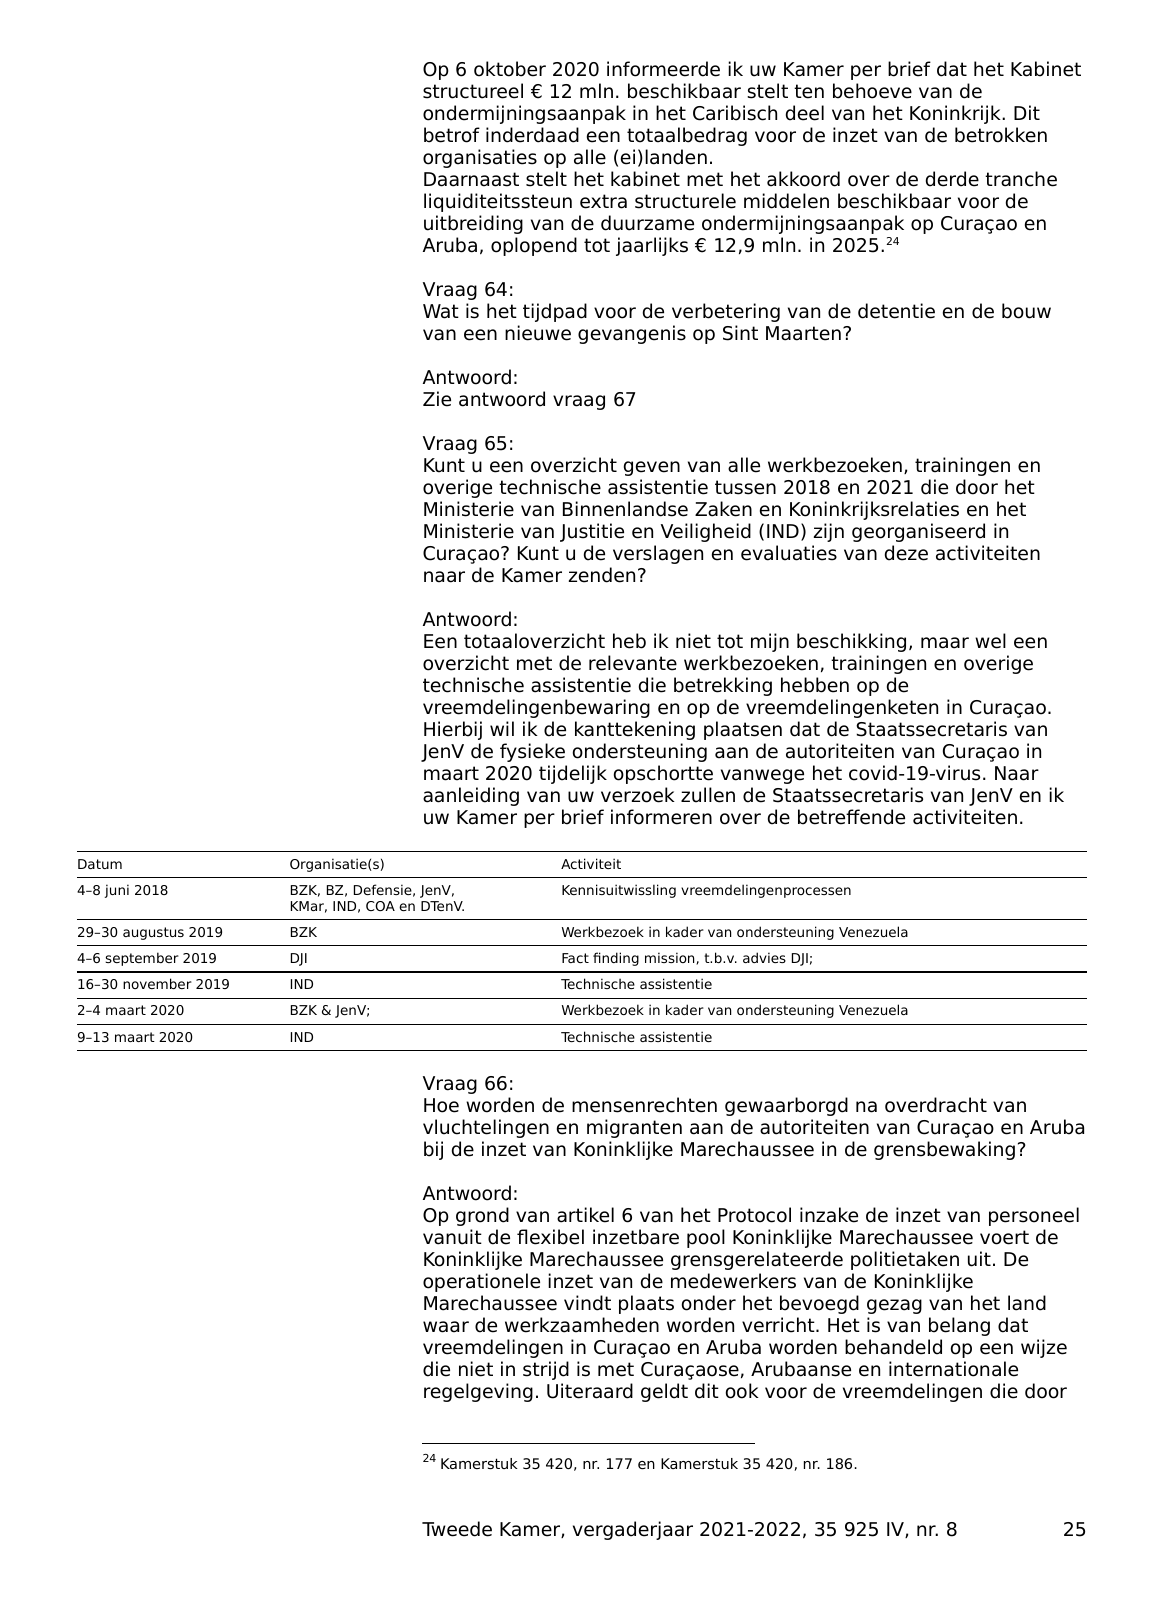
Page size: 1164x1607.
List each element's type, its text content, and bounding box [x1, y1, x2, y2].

table_cell Technische assistentie [555, 1025, 1087, 1050]
text Vraag 64: [422, 279, 1087, 301]
table_cell Fact finding mission, t.b.v. advies DJI; [555, 946, 1087, 971]
table_header Organisatie(s) [284, 852, 555, 877]
text Hoe worden de mensenrechten gewaarborgd na overdracht van vluchtelingen en migranten aan de autoriteiten van Curaçao en Aruba bij de inzet van Koninklijke Marechaussee in de grensbewaking? [422, 1095, 1087, 1161]
text Wat is het tijdpad voor de verbetering van de detentie en de bouw van een nieuwe gevangenis op Sint Maarten? [422, 301, 1087, 345]
text Zie antwoord vraag 67 [422, 389, 1087, 411]
table_cell Technische assistentie [555, 973, 1087, 997]
table_cell 2–4 maart 2020 [77, 999, 283, 1024]
table_cell IND [284, 1025, 555, 1050]
table_cell Kennisuitwissling vreemdelingenprocessen [555, 878, 1087, 919]
table_cell 9–13 maart 2020 [77, 1025, 283, 1050]
text Op 6 oktober 2020 informeerde ik uw Kamer per brief dat het Kabinet structureel € 12 mln. beschikbaar stelt ten behoeve van de ondermijningsaanpak in het Caribisch deel van het Koninkrijk. Dit betrof inderdaad een totaalbedrag voor de inzet van de betrokken organisaties op alle (ei)landen. [422, 59, 1087, 169]
table_cell BZK [284, 920, 555, 945]
table_cell IND [284, 973, 555, 997]
text Antwoord: [422, 1183, 1087, 1205]
table_cell 4–6 september 2019 [77, 946, 283, 971]
text Daarnaast stelt het kabinet met het akkoord over de derde tranche liquiditeitssteun extra structurele middelen beschikbaar voor de uitbreiding van de duurzame ondermijningsaanpak op Curaçao en Aruba, oplopend tot jaarlijks € 12,9 mln. in 2025. [422, 169, 1087, 257]
table_cell 29–30 augustus 2019 [77, 920, 283, 945]
text Kamerstuk 35 420, nr. 177 en Kamerstuk 35 420, nr. 186. [422, 1452, 1087, 1474]
table_cell BZK, BZ, Defensie, JenV, KMar, IND, COA en DTenV. [284, 878, 555, 919]
table_header Activiteit [555, 852, 1087, 877]
table_cell BZK & JenV; [284, 999, 555, 1024]
text Antwoord: [422, 609, 1087, 631]
table_header Datum [77, 852, 283, 877]
text Vraag 65: [422, 433, 1087, 455]
table_cell Werkbezoek in kader van ondersteuning Venezuela [555, 920, 1087, 945]
table_cell 16–30 november 2019 [77, 973, 283, 997]
text Op grond van artikel 6 van het Protocol inzake de inzet van personeel vanuit de flexibel inzetbare pool Koninklijke Marechaussee voert de Koninklijke Marechaussee grensgerelateerde politietaken uit. De operationele inzet van de medewerkers van de Koninklijke Marechaussee vindt plaats onder het bevoegd gezag van het land waar de werkzaamheden worden verricht. Het is van belang dat vreemdelingen in Curaçao en Aruba worden behandeld op een wijze die niet in strijd is met Curaçaose, Arubaanse en internationale regelgeving. Uiteraard geldt dit ook voor de vreemdelingen die door [422, 1205, 1087, 1403]
text Een totaaloverzicht heb ik niet tot mijn beschikking, maar wel een overzicht met de relevante werkbezoeken, trainingen en overige technische assistentie die betrekking hebben op de vreemdelingenbewaring en op de vreemdelingenketen in Curaçao. Hierbij wil ik de kanttekening plaatsen dat de Staatssecretaris van JenV de fysieke ondersteuning aan de autoriteiten van Curaçao in maart 2020 tijdelijk opschortte vanwege het covid-19-virus. Naar aanleiding van uw verzoek zullen de Staatssecretaris van JenV en ik uw Kamer per brief informeren over de betreffende activiteiten. [422, 631, 1087, 829]
text Vraag 66: [422, 1073, 1087, 1095]
text Antwoord: [422, 367, 1087, 389]
text Kunt u een overzicht geven van alle werkbezoeken, trainingen en overige technische assistentie tussen 2018 en 2021 die door het Ministerie van Binnenlandse Zaken en Koninkrijksrelaties en het Ministerie van Justitie en Veiligheid (IND) zijn georganiseerd in Curaçao? Kunt u de verslagen en evaluaties van deze activiteiten naar de Kamer zenden? [422, 455, 1087, 587]
table_cell DJI [284, 946, 555, 971]
table_cell 4–8 juni 2018 [77, 878, 283, 919]
table_cell Werkbezoek in kader van ondersteuning Venezuela [555, 999, 1087, 1024]
